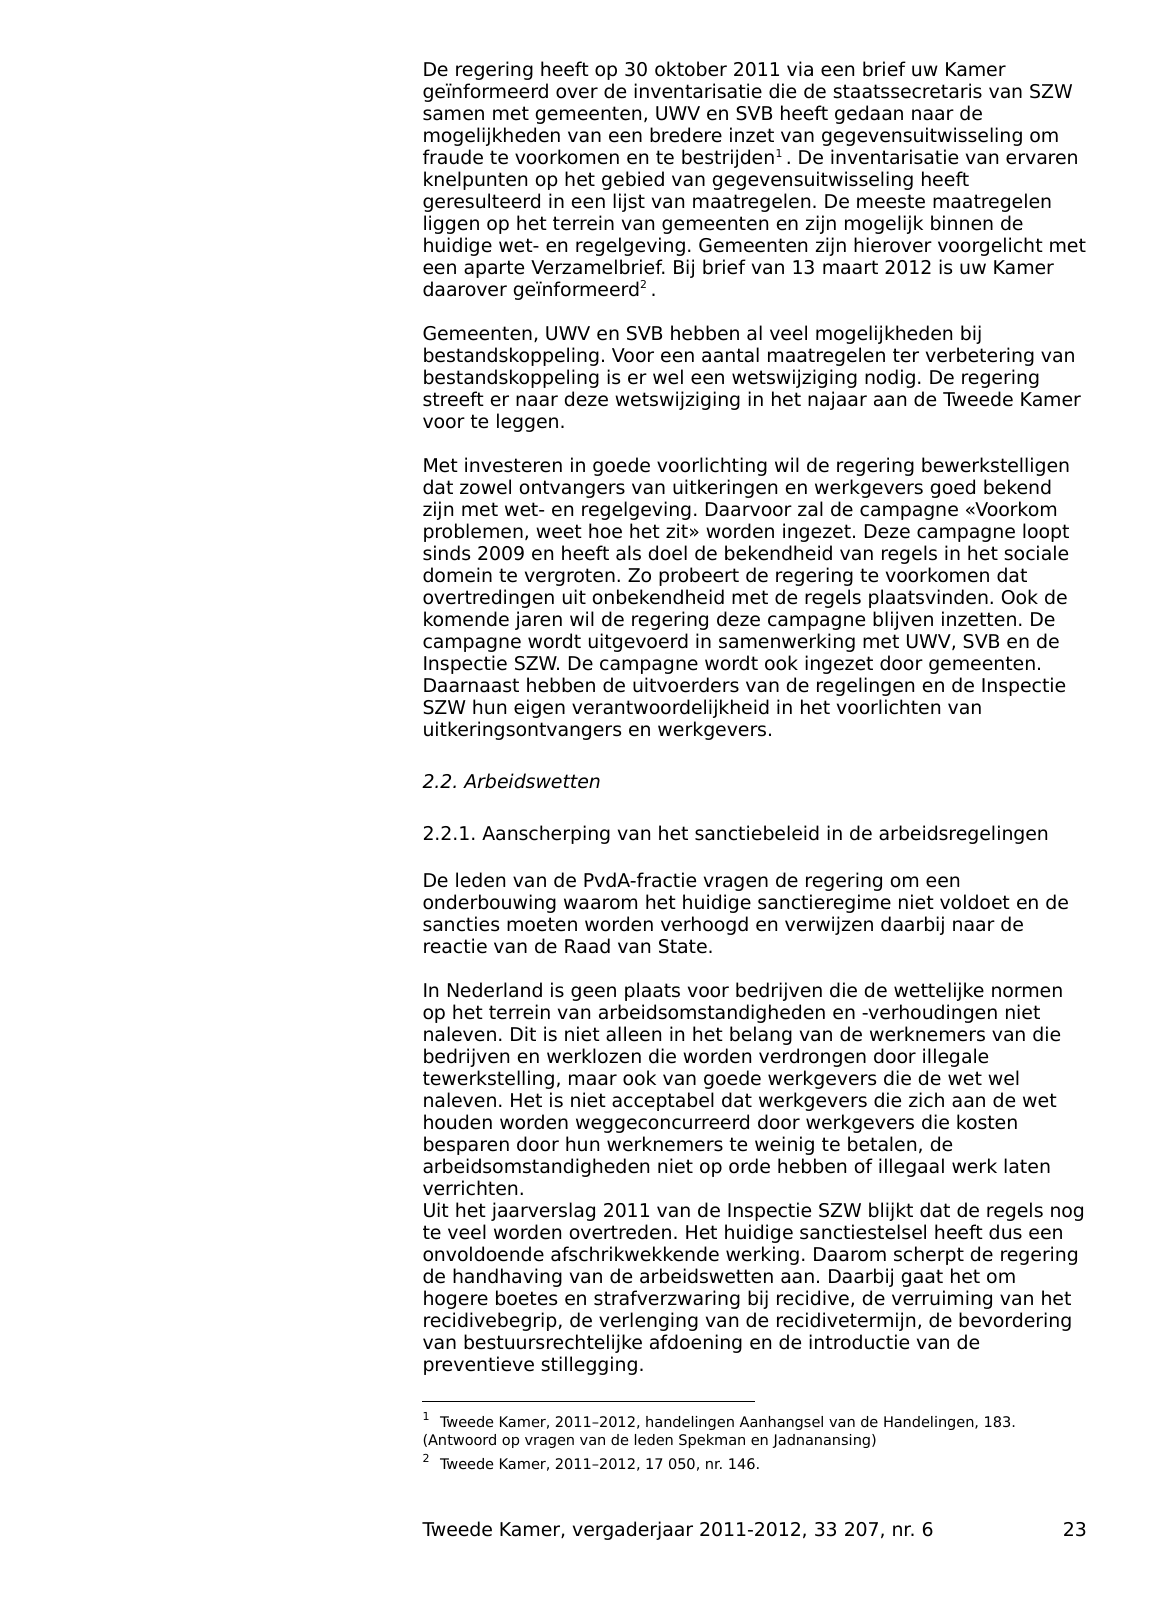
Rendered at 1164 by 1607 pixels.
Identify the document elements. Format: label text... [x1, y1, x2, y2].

subtitle 2.2.1. Aanscherping van het sanctiebeleid in de arbeidsregelingen [422, 823, 1087, 845]
text De leden van de PvdA-fractie vragen de regering om een onderbouwing waarom het huidige sanctieregime niet voldoet en de sancties moeten worden verhoogd en verwijzen daarbij naar de reactie van de Raad van State. [422, 870, 1087, 958]
text (Antwoord op vragen van de leden Spekman en Jadnanansing) [422, 1432, 1087, 1449]
text Met investeren in goede voorlichting wil de regering bewerkstelligen dat zowel ontvangers van uitkeringen en werkgevers goed bekend zijn met wet- en regelgeving. Daarvoor zal de campagne «Voorkom problemen, weet hoe het zit» worden ingezet. Deze campagne loopt sinds 2009 en heeft als doel de bekendheid van regels in het sociale domein te vergroten. Zo probeert de regering te voorkomen dat overtredingen uit onbekendheid met de regels plaatsvinden. Ook de komende jaren wil de regering deze campagne blijven inzetten. De campagne wordt uitgevoerd in samenwerking met UWV, SVB en de Inspectie SZW. De campagne wordt ook ingezet door gemeenten. Daarnaast hebben de uitvoerders van de regelingen en de Inspectie SZW hun eigen verantwoordelijkheid in het voorlichten van uitkeringsontvangers en werkgevers. [422, 455, 1087, 741]
text Gemeenten, UWV en SVB hebben al veel mogelijkheden bij bestandskoppeling. Voor een aantal maatregelen ter verbetering van bestandskoppeling is er wel een wetswijziging nodig. De regering streeft er naar deze wetswijziging in het najaar aan de Tweede Kamer voor te leggen. [422, 323, 1087, 433]
subtitle 2.2. Arbeidswetten [422, 771, 1087, 793]
text De regering heeft op 30 oktober 2011 via een brief uw Kamer geïnformeerd over de inventarisatie die de staatssecretaris van SZW samen met gemeenten, UWV en SVB heeft gedaan naar de mogelijkheden van een bredere inzet van gegevensuitwisseling om fraude te voorkomen en te bestrijden. De inventarisatie van ervaren knelpunten op het gebied van gegevensuitwisseling heeft geresulteerd in een lijst van maatregelen. De meeste maatregelen liggen op het terrein van gemeenten en zijn mogelijk binnen de huidige wet- en regelgeving. Gemeenten zijn hierover voorgelicht met een aparte Verzamelbrief. Bij brief van 13 maart 2012 is uw Kamer daarover geïnformeerd. [422, 59, 1087, 301]
text In Nederland is geen plaats voor bedrijven die de wettelijke normen op het terrein van arbeidsomstandigheden en -verhoudingen niet naleven. Dit is niet alleen in het belang van de werknemers van die bedrijven en werklozen die worden verdrongen door illegale tewerkstelling, maar ook van goede werkgevers die de wet wel naleven. Het is niet acceptabel dat werkgevers die zich aan de wet houden worden weggeconcurreerd door werkgevers die kosten besparen door hun werknemers te weinig te betalen, de arbeidsomstandigheden niet op orde hebben of illegaal werk laten verrichten. [422, 980, 1087, 1200]
text Uit het jaarverslag 2011 van de Inspectie SZW blijkt dat de regels nog te veel worden overtreden. Het huidige sanctiestelsel heeft dus een onvoldoende afschrikwekkende werking. Daarom scherpt de regering de handhaving van de arbeidswetten aan. Daarbij gaat het om hogere boetes en strafverzwaring bij recidive, de verruiming van het recidivebegrip, de verlenging van de recidivetermijn, de bevordering van bestuursrechtelijke afdoening en de introductie van de preventieve stillegging. [422, 1200, 1087, 1376]
text Tweede Kamer, 2011–2012, handelingen Aanhangsel van de Handelingen, 183. [422, 1410, 1087, 1432]
text Tweede Kamer, 2011–2012, 17 050, nr. 146. [422, 1452, 1087, 1474]
